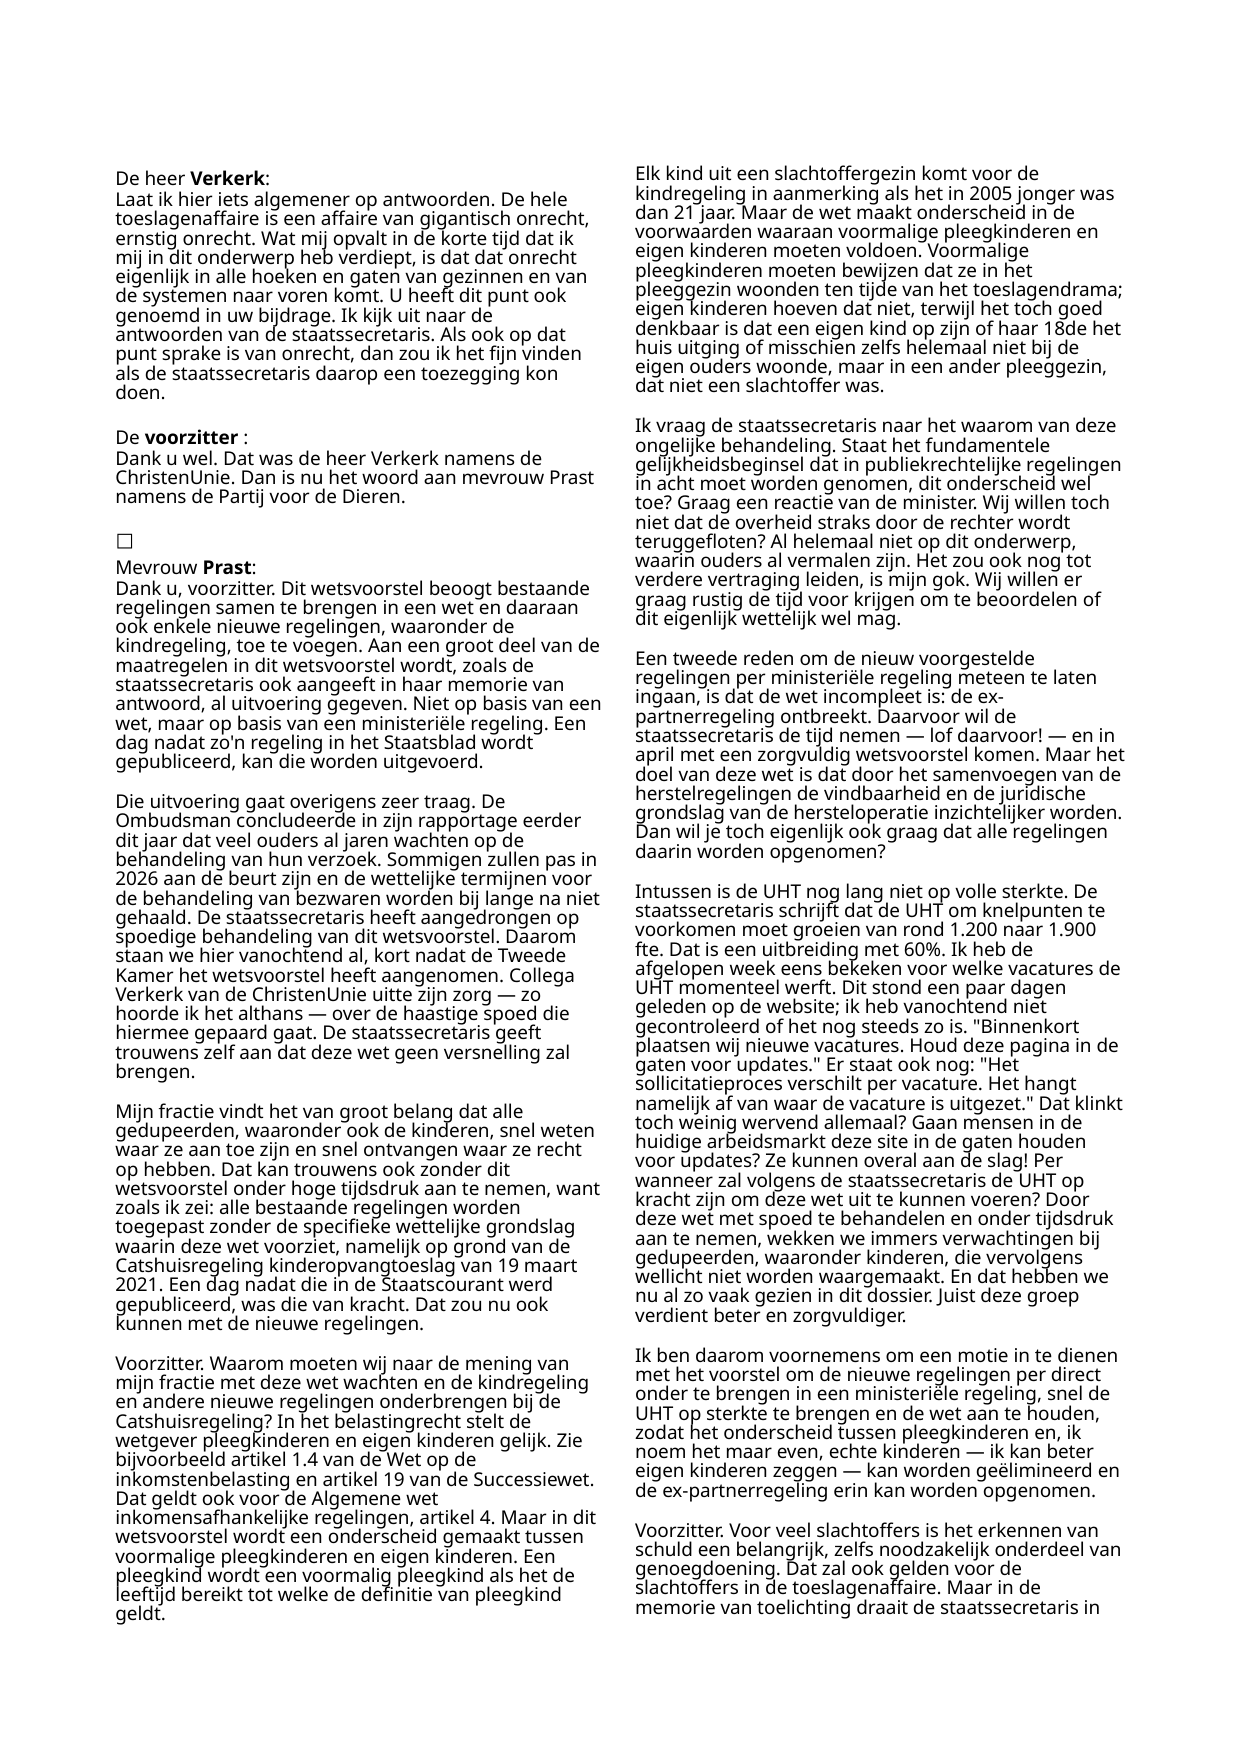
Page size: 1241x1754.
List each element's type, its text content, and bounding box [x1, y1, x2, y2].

text De voorzitter : [115, 424, 605, 449]
text Dank u, voorzitter. Dit wetsvoorstel beoogt bestaande regelingen samen te brengen in een wet en daaraan ook enkele nieuwe regelingen, waaronder de kindregeling, toe te voegen. Aan een groot deel van de maatregelen in dit wetsvoorstel wordt, zoals de staatssecretaris ook aangeeft in haar memorie van antwoord, al uitvoering gegeven. Niet op basis van een wet, maar op basis van een ministeriële regeling. Een dag nadat zo'n regeling in het Staatsblad wordt gepubliceerd, kan die worden uitgevoerd. [115, 580, 605, 772]
text Voorzitter. Voor veel slachtoffers is het erkennen van schuld een belangrijk, zelfs noodzakelijk onderdeel van genoegdoening. Dat zal ook gelden voor de slachtoffers in de toeslagenaffaire. Maar in de memorie van toelichting draait de staatssecretaris in [635, 1522, 1125, 1618]
text Voorzitter. Waarom moeten wij naar de mening van mijn fractie met deze wet wachten en de kindregeling en andere nieuwe regelingen onderbrengen bij de Catshuisregeling? In het belastingrecht stelt de wetgever pleegkinderen en eigen kinderen gelijk. Zie bijvoorbeeld artikel 1.4 van de Wet op de inkomstenbelasting en artikel 19 van de Successiewet. Dat geldt ook voor de Algemene wet inkomensafhankelijke regelingen, artikel 4. Maar in dit wetsvoorstel wordt een onderscheid gemaakt tussen voormalige pleegkinderen en eigen kinderen. Een pleegkind wordt een voormalig pleegkind als het de leeftijd bereikt tot welke de definitie van pleegkind geldt. [115, 1355, 605, 1625]
text Mijn fractie vindt het van groot belang dat alle gedupeerden, waaronder ook de kinderen, snel weten waar ze aan toe zijn en snel ontvangen waar ze recht op hebben. Dat kan trouwens ook zonder dit wetsvoorstel onder hoge tijdsdruk aan te nemen, want zoals ik zei: alle bestaande regelingen worden toegepast zonder de specifieke wettelijke grondslag waarin deze wet voorziet, namelijk op grond van de Catshuisregeling kinderopvangtoeslag van 19 maart 2021. Een dag nadat die in de Staatscourant werd gepubliceerd, was die van kracht. Dat zou nu ook kunnen met de nieuwe regelingen. [115, 1103, 605, 1334]
text De heer Verkerk: [115, 165, 605, 191]
text Laat ik hier iets algemener op antwoorden. De hele toeslagenaffaire is een affaire van gigantisch onrecht, ernstig onrecht. Wat mij opvalt in de korte tijd dat ik mij in dit onderwerp heb verdiept, is dat dat onrecht eigenlijk in alle hoeken en gaten van gezinnen en van de systemen naar voren komt. U heeft dit punt ook genoemd in uw bijdrage. Ik kijk uit naar de antwoorden van de staatssecretaris. Als ook op dat punt sprake is van onrecht, dan zou ik het fijn vinden als de staatssecretaris daarop een toezegging kon doen. [115, 191, 605, 403]
text Dank u wel. Dat was de heer Verkerk namens de ChristenUnie. Dan is nu het woord aan mevrouw Prast namens de Partij voor de Dieren. [115, 449, 605, 507]
text Mevrouw Prast: [115, 554, 605, 580]
text ⬜ [115, 528, 605, 554]
text Ik ben daarom voornemens om een motie in te dienen met het voorstel om de nieuwe regelingen per direct onder te brengen in een ministeriële regeling, snel de UHT op sterkte te brengen en de wet aan te houden, zodat het onderscheid tussen pleegkinderen en, ik noem het maar even, echte kinderen — ik kan beter eigen kinderen zeggen — kan worden geëlimineerd en de ex-partnerregeling erin kan worden opgenomen. [635, 1347, 1125, 1501]
text Elk kind uit een slachtoffergezin komt voor de kindregeling in aanmerking als het in 2005 jonger was dan 21 jaar. Maar de wet maakt onderscheid in de voorwaarden waaraan voormalige pleegkinderen en eigen kinderen moeten voldoen. Voormalige pleegkinderen moeten bewijzen dat ze in het pleeggezin woonden ten tijde van het toeslagendrama; eigen kinderen hoeven dat niet, terwijl het toch goed denkbaar is dat een eigen kind op zijn of haar 18de het huis uitging of misschien zelfs helemaal niet bij de eigen ouders woonde, maar in een ander pleeggezin, dat niet een slachtoffer was. [635, 165, 1125, 397]
text Intussen is de UHT nog lang niet op volle sterkte. De staatssecretaris schrijft dat de UHT om knelpunten te voorkomen moet groeien van rond 1.200 naar 1.900 fte. Dat is een uitbreiding met 60%. Ik heb de afgelopen week eens bekeken voor welke vacatures de UHT momenteel werft. Dit stond een paar dagen geleden op de website; ik heb vanochtend niet gecontroleerd of het nog steeds zo is. "Binnenkort plaatsen wij nieuwe vacatures. Houd deze pagina in de gaten voor updates." Er staat ook nog: "Het sollicitatieproces verschilt per vacature. Het hangt namelijk af van waar de vacature is uitgezet." Dat klinkt toch weinig wervend allemaal? Gaan mensen in de huidige arbeidsmarkt deze site in de gaten houden voor updates? Ze kunnen overal aan de slag! Per wanneer zal volgens de staatssecretaris de UHT op kracht zijn om deze wet uit te kunnen voeren? Door deze wet met spoed te behandelen en onder tijdsdruk aan te nemen, wekken we immers verwachtingen bij gedupeerden, waaronder kinderen, die vervolgens wellicht niet worden waargemaakt. En dat hebben we nu al zo vaak gezien in dit dossier. Juist deze groep verdient beter en zorgvuldiger. [635, 883, 1125, 1326]
text Een tweede reden om de nieuw voorgestelde regelingen per ministeriële regeling meteen te laten ingaan, is dat de wet incompleet is: de ex-partnerregeling ontbreekt. Daarvoor wil de staatssecretaris de tijd nemen — lof daarvoor! — en in april met een zorgvuldig wetsvoorstel komen. Maar het doel van deze wet is dat door het samenvoegen van de herstelregelingen de vindbaarheid en de juridische grondslag van de hersteloperatie inzichtelijker worden. Dan wil je toch eigenlijk ook graag dat alle regelingen daarin worden opgenomen? [635, 650, 1125, 862]
text Ik vraag de staatssecretaris naar het waarom van deze ongelijke behandeling. Staat het fundamentele gelijkheidsbeginsel dat in publiekrechtelijke regelingen in acht moet worden genomen, dit onderscheid wel toe? Graag een reactie van de minister. Wij willen toch niet dat de overheid straks door de rechter wordt teruggefloten? Al helemaal niet op dit onderwerp, waarin ouders al vermalen zijn. Het zou ook nog tot verdere vertraging leiden, is mijn gok. Wij willen er graag rustig de tijd voor krijgen om te beoordelen of dit eigenlijk wettelijk wel mag. [635, 417, 1125, 629]
text Die uitvoering gaat overigens zeer traag. De Ombudsman concludeerde in zijn rapportage eerder dit jaar dat veel ouders al jaren wachten op de behandeling van hun verzoek. Sommigen zullen pas in 2026 aan de beurt zijn en de wettelijke termijnen voor de behandeling van bezwaren worden bij lange na niet gehaald. De staatssecretaris heeft aangedrongen op spoedige behandeling van dit wetsvoorstel. Daarom staan we hier vanochtend al, kort nadat de Tweede Kamer het wetsvoorstel heeft aangenomen. Collega Verkerk van de ChristenUnie uitte zijn zorg — zo hoorde ik het althans — over de haastige spoed die hiermee gepaard gaat. De staatssecretaris geeft trouwens zelf aan dat deze wet geen versnelling zal brengen. [115, 793, 605, 1082]
